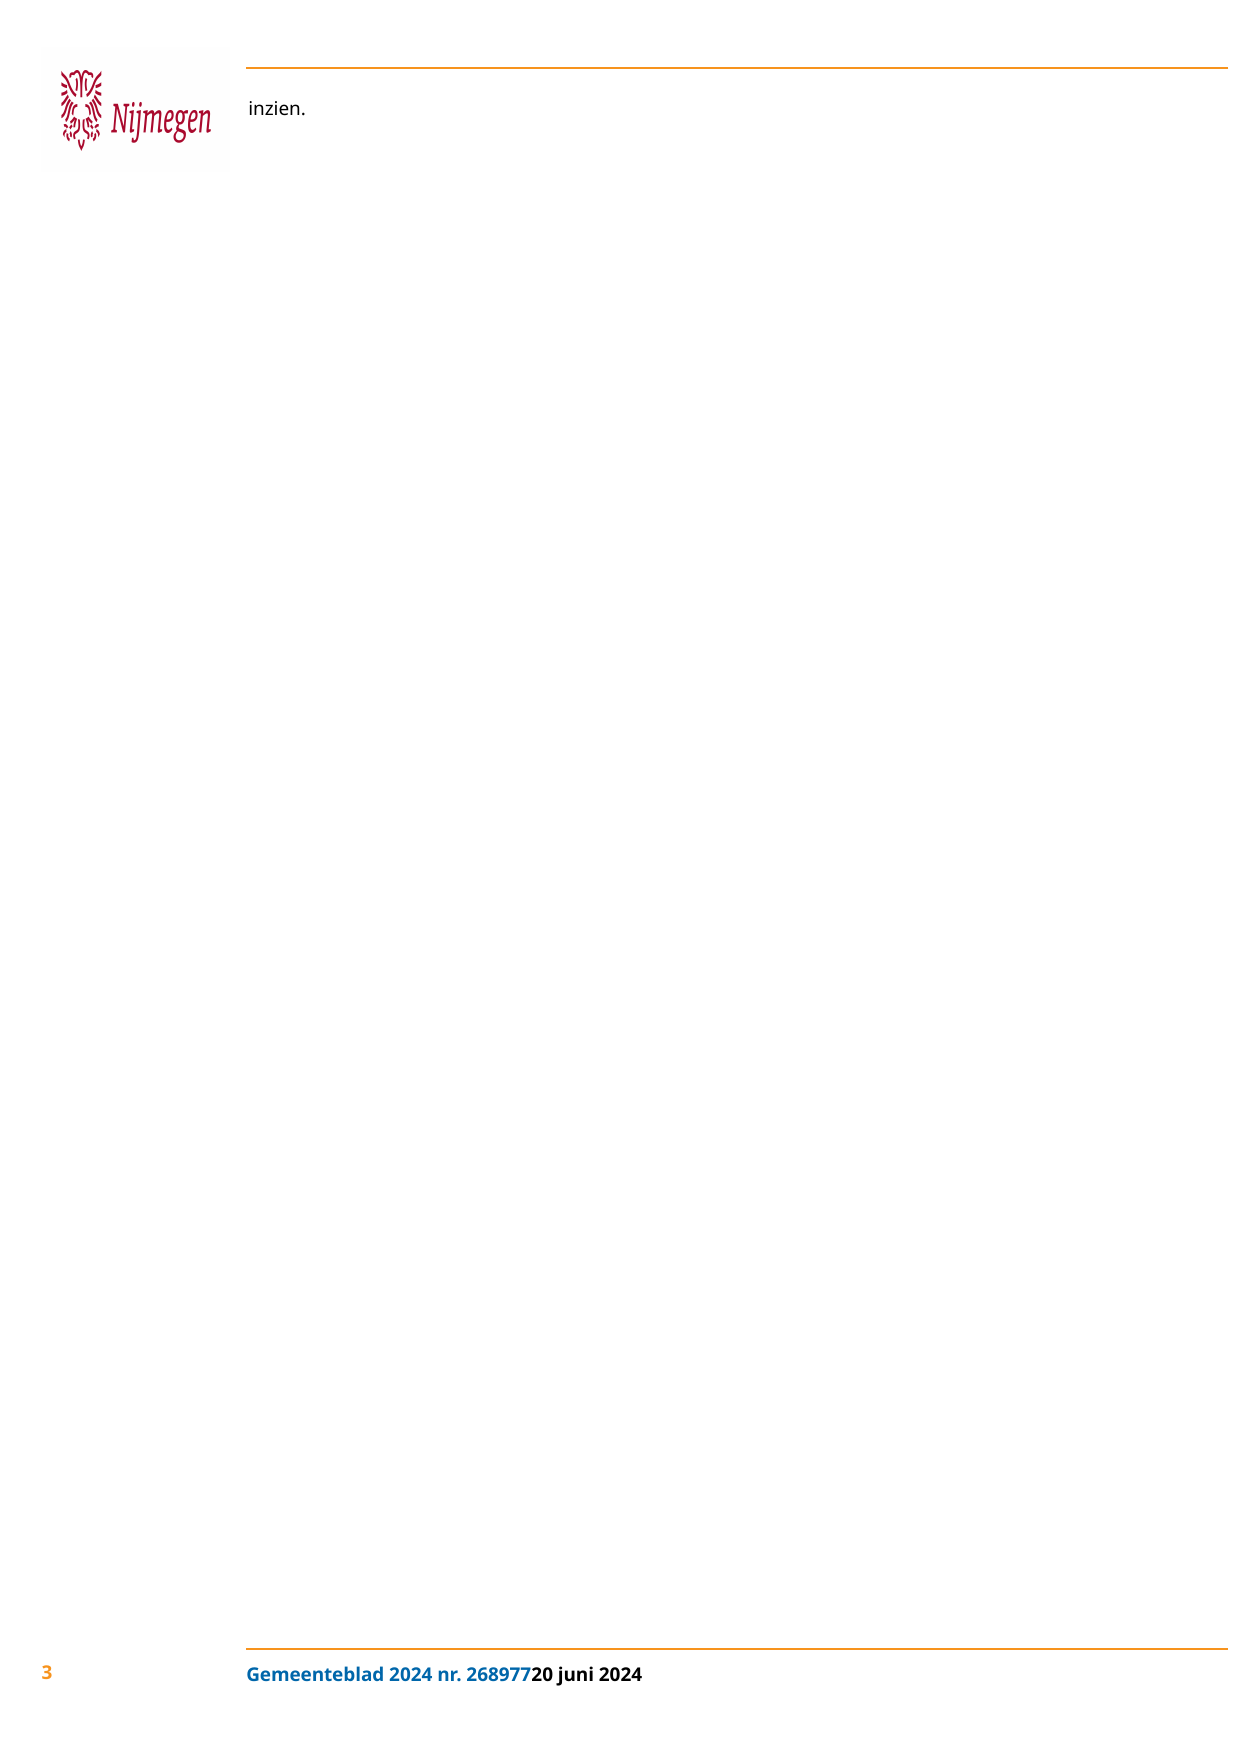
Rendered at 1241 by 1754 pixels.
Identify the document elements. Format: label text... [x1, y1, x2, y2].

picture [41, 47, 231, 172]
text inzien. [248, 95, 1152, 121]
